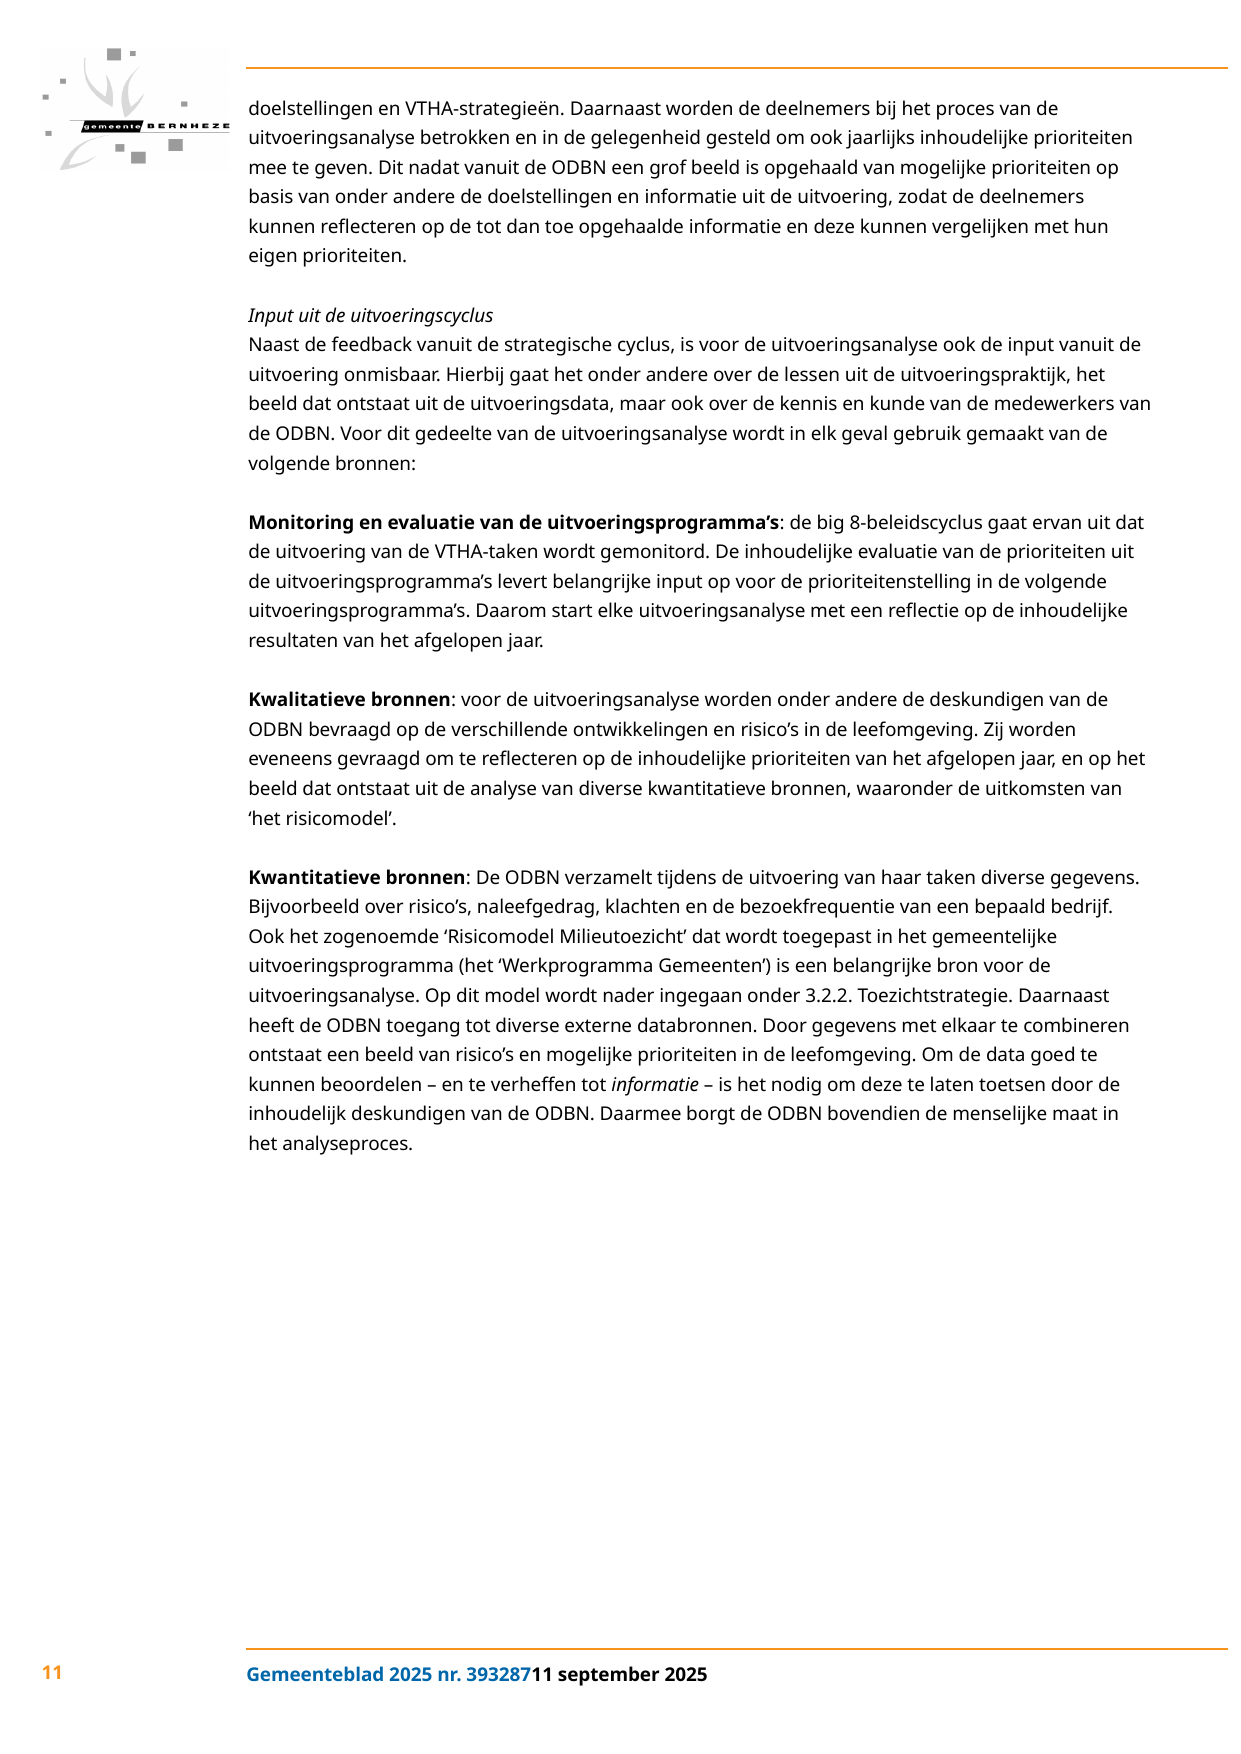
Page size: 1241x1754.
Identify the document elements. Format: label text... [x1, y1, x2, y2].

text doelstellingen en VTHA-strategieën. Daarnaast worden de deelnemers bij het proces van de uitvoeringsanalyse betrokken en in de gelegenheid gesteld om ook jaarlijks inhoudelijke prioriteiten mee te geven. Dit nadat vanuit de ODBN een grof beeld is opgehaald van mogelijke prioriteiten op basis van onder andere de doelstellingen en informatie uit de uitvoering, zodat de deelnemers kunnen reflecteren op de tot dan toe opgehaalde informatie en deze kunnen vergelijken met hun eigen prioriteiten. [248, 95, 1152, 268]
text Naast de feedback vanuit de strategische cyclus, is voor de uitvoeringsanalyse ook de input vanuit de uitvoering onmisbaar. Hierbij gaat het onder andere over de lessen uit de uitvoeringspraktijk, het beeld dat ontstaat uit de uitvoeringsdata, maar ook over de kennis en kunde van de medewerkers van de ODBN. Voor dit gedeelte van de uitvoeringsanalyse wordt in elk geval gebruik gemaakt van de volgende bronnen: [248, 331, 1152, 476]
text Kwantitatieve bronnen: De ODBN verzamelt tijdens de uitvoering van haar taken diverse gegevens. Bijvoorbeeld over risico’s, naleefgedrag, klachten en de bezoekfrequentie van een bepaald bedrijf. Ook het zogenoemde ‘Risicomodel Milieutoezicht’ dat wordt toegepast in het gemeentelijke uitvoeringsprogramma (het ‘Werkprogramma Gemeenten’) is een belangrijke bron voor de uitvoeringsanalyse. Op dit model wordt nader ingegaan onder 3.2.2. Toezichtstrategie. Daarnaast heeft de ODBN toegang tot diverse externe databronnen. Door gegevens met elkaar te combineren ontstaat een beeld van risico’s en mogelijke prioriteiten in de leefomgeving. Om de data goed te kunnen beoordelen – en te verheffen tot informatie – is het nodig om deze te laten toetsen door de inhoudelijk deskundigen van de ODBN. Daarmee borgt de ODBN bovendien de menselijke maat in het analyseproces. [248, 864, 1152, 1156]
text Input uit de uitvoeringscyclus [248, 302, 1152, 328]
text Kwalitatieve bronnen: voor de uitvoeringsanalyse worden onder andere de deskundigen van de ODBN bevraagd op de verschillende ontwikkelingen en risico’s in de leefomgeving. Zij worden eveneens gevraagd om te reflecteren op de inhoudelijke prioriteiten van het afgelopen jaar, en op het beeld dat ontstaat uit de analyse van diverse kwantitatieve bronnen, waaronder de uitkomsten van ‘het risicomodel’. [248, 686, 1152, 831]
picture [41, 47, 231, 172]
text Monitoring en evaluatie van de uitvoeringsprogramma’s: de big 8-beleidscyclus gaat ervan uit dat de uitvoering van de VTHA-taken wordt gemonitord. De inhoudelijke evaluatie van de prioriteiten uit de uitvoeringsprogramma’s levert belangrijke input op voor de prioriteitenstelling in de volgende uitvoeringsprogramma’s. Daarom start elke uitvoeringsanalyse met een reflectie op de inhoudelijke resultaten van het afgelopen jaar. [248, 509, 1152, 653]
